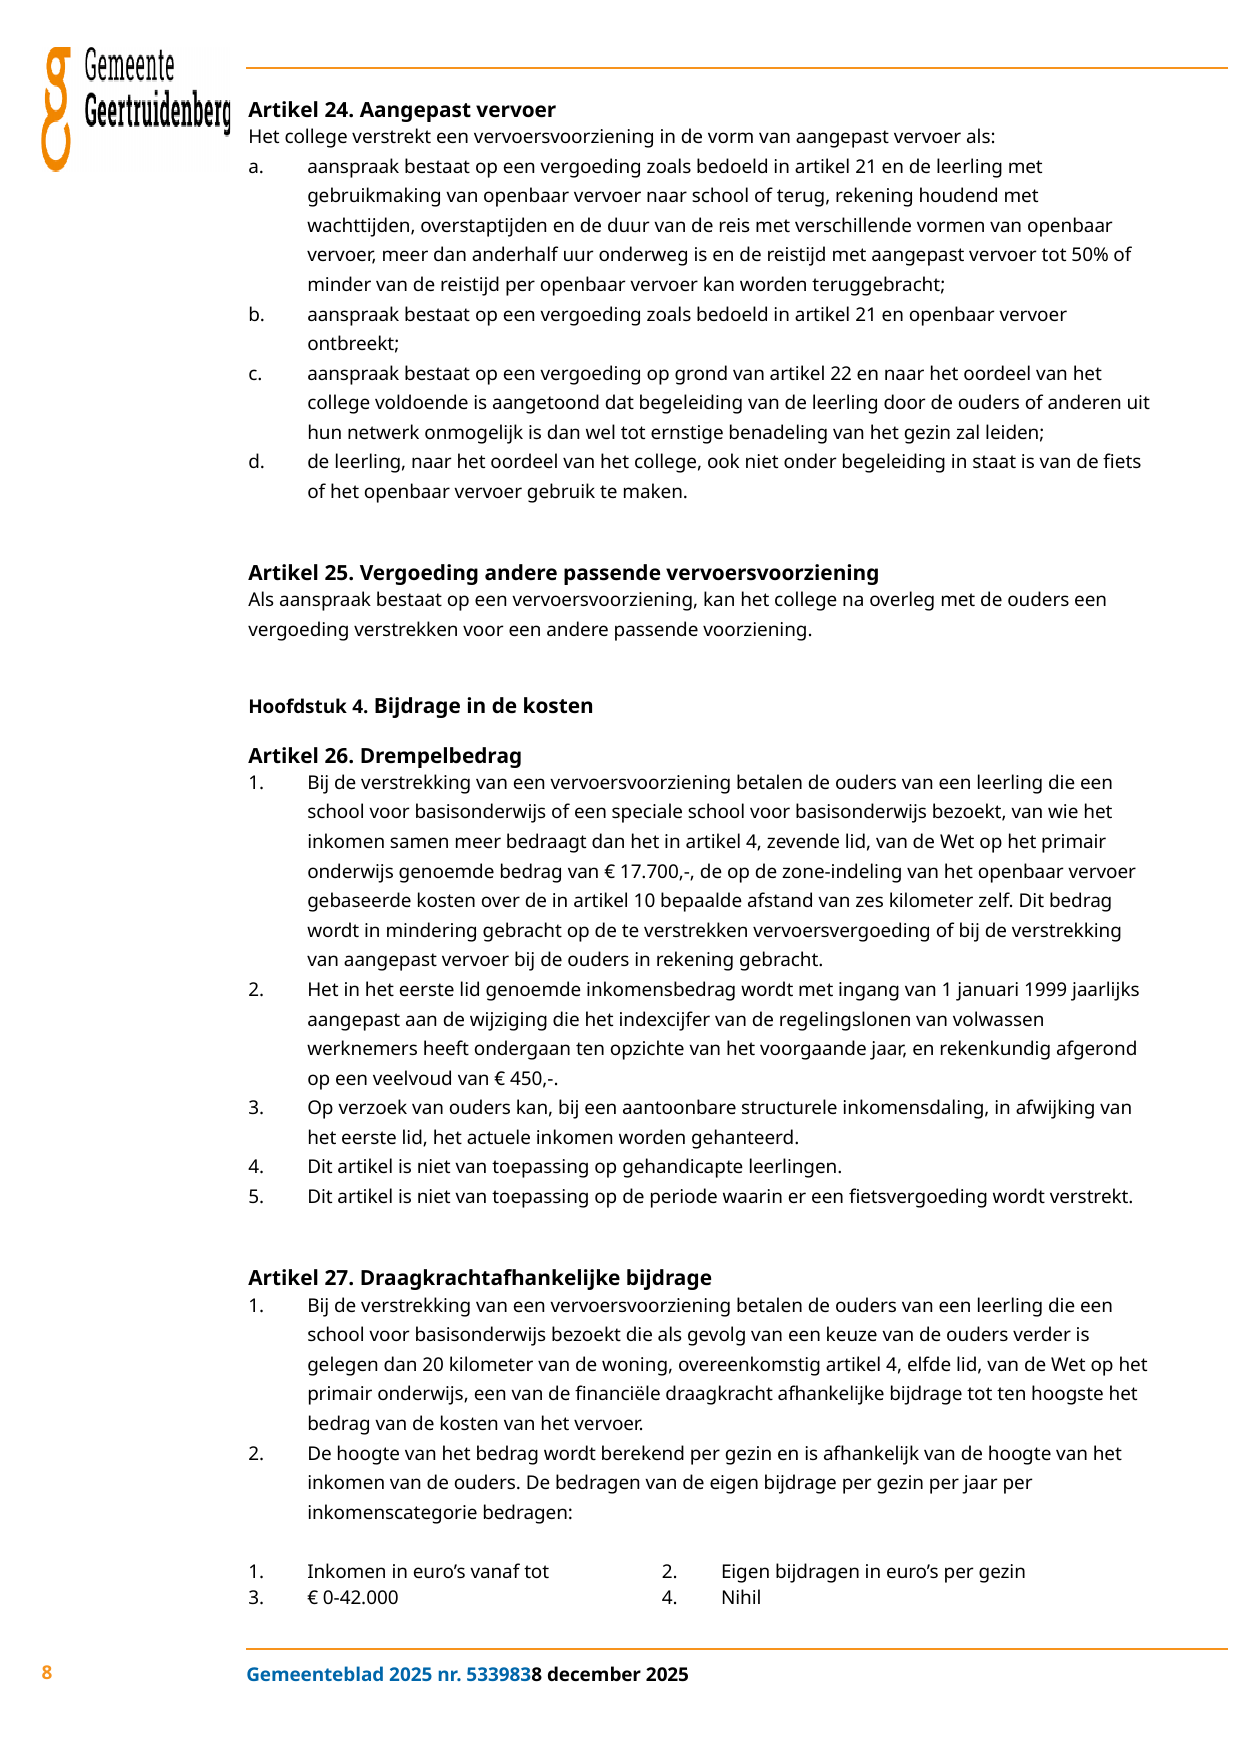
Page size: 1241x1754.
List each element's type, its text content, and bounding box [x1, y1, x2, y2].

list aanspraak bestaat op een vergoeding op grond van artikel 22 en naar het oordeel van het college voldoende is aangetoond dat begeleiding van de leerling door de ouders of anderen uit hun netwerk onmogelijk is dan wel tot ernstige benadeling van het gezin zal leiden; [248, 360, 1152, 445]
table_cell Nihil [662, 1584, 1152, 1609]
list Op verzoek van ouders kan, bij een aantoonbare structurele inkomensdaling, in afwijking van het eerste lid, het actuele inkomen worden gehanteerd. [248, 1094, 1152, 1150]
picture [41, 47, 231, 172]
text Artikel 24. Aangepast vervoer [248, 95, 1152, 123]
text Als aanspraak bestaat op een vervoersvoorziening, kan het college na overleg met de ouders een vergoeding verstrekken voor een andere passende voorziening. [248, 587, 1152, 642]
text Artikel 26. Drempelbedrag [248, 741, 1152, 769]
table_cell € 0-42.000 [248, 1584, 662, 1609]
list aanspraak bestaat op een vergoeding zoals bedoeld in artikel 21 en openbaar vervoer ontbreekt; [248, 301, 1152, 356]
list Het in het eerste lid genoemde inkomensbedrag wordt met ingang van 1 januari 1999 jaarlijks aangepast aan de wijziging die het indexcijfer van de regelingslonen van volwassen werknemers heeft ondergaan ten opzichte van het voorgaande jaar, en rekenkundig afgerond op een veelvoud van € 450,-. [248, 976, 1152, 1091]
list Dit artikel is niet van toepassing op gehandicapte leerlingen. [248, 1154, 1152, 1179]
table_header Inkomen in euro’s vanaf tot [248, 1558, 662, 1584]
list Bij de verstrekking van een vervoersvoorziening betalen de ouders van een leerling die een school voor basisonderwijs bezoekt die als gevolg van een keuze van de ouders verder is gelegen dan 20 kilometer van de woning, overeenkomstig artikel 4, elfde lid, van de Wet op het primair onderwijs, een van de financiële draagkracht afhankelijke bijdrage tot ten hoogste het bedrag van de kosten van het vervoer. [248, 1292, 1152, 1436]
list de leerling, naar het oordeel van het college, ook niet onder begeleiding in staat is van de fiets of het openbaar vervoer gebruik te maken. [248, 449, 1152, 504]
list De hoogte van het bedrag wordt berekend per gezin en is afhankelijk van de hoogte van het inkomen van de ouders. De bedragen van de eigen bijdrage per gezin per jaar per inkomenscategorie bedragen: [248, 1440, 1152, 1524]
list aanspraak bestaat op een vergoeding zoals bedoeld in artikel 21 en de leerling met gebruikmaking van openbaar vervoer naar school of terug, rekening houdend met wachttijden, overstaptijden en de duur van de reis met verschillende vormen van openbaar vervoer, meer dan anderhalf uur onderweg is en de reistijd met aangepast vervoer tot 50% of minder van de reistijd per openbaar vervoer kan worden teruggebracht; [248, 153, 1152, 297]
list Bij de verstrekking van een vervoersvoorziening betalen de ouders van een leerling die een school voor basisonderwijs of een speciale school voor basisonderwijs bezoekt, van wie het inkomen samen meer bedraagt dan het in artikel 4, zevende lid, van de Wet op het primair onderwijs genoemde bedrag van € 17.700,-, de op de zone-indeling van het openbaar vervoer gebaseerde kosten over de in artikel 10 bepaalde afstand van zes kilometer zelf. Dit bedrag wordt in mindering gebracht op de te verstrekken vervoersvergoeding of bij de verstrekking van aangepast vervoer bij de ouders in rekening gebracht. [248, 769, 1152, 972]
text Het college verstrekt een vervoersvoorziening in de vorm van aangepast vervoer als: [248, 123, 1152, 149]
text Artikel 25. Vergoeding andere passende vervoersvoorziening [248, 558, 1152, 587]
list Dit artikel is niet van toepassing op de periode waarin er een fietsvergoeding wordt verstrekt. [248, 1183, 1152, 1209]
table_header Eigen bijdragen in euro’s per gezin [662, 1558, 1152, 1584]
text Hoofdstuk 4. Bijdrage in de kosten [248, 691, 1152, 720]
text Artikel 27. Draagkrachtafhankelijke bijdrage [248, 1263, 1152, 1292]
